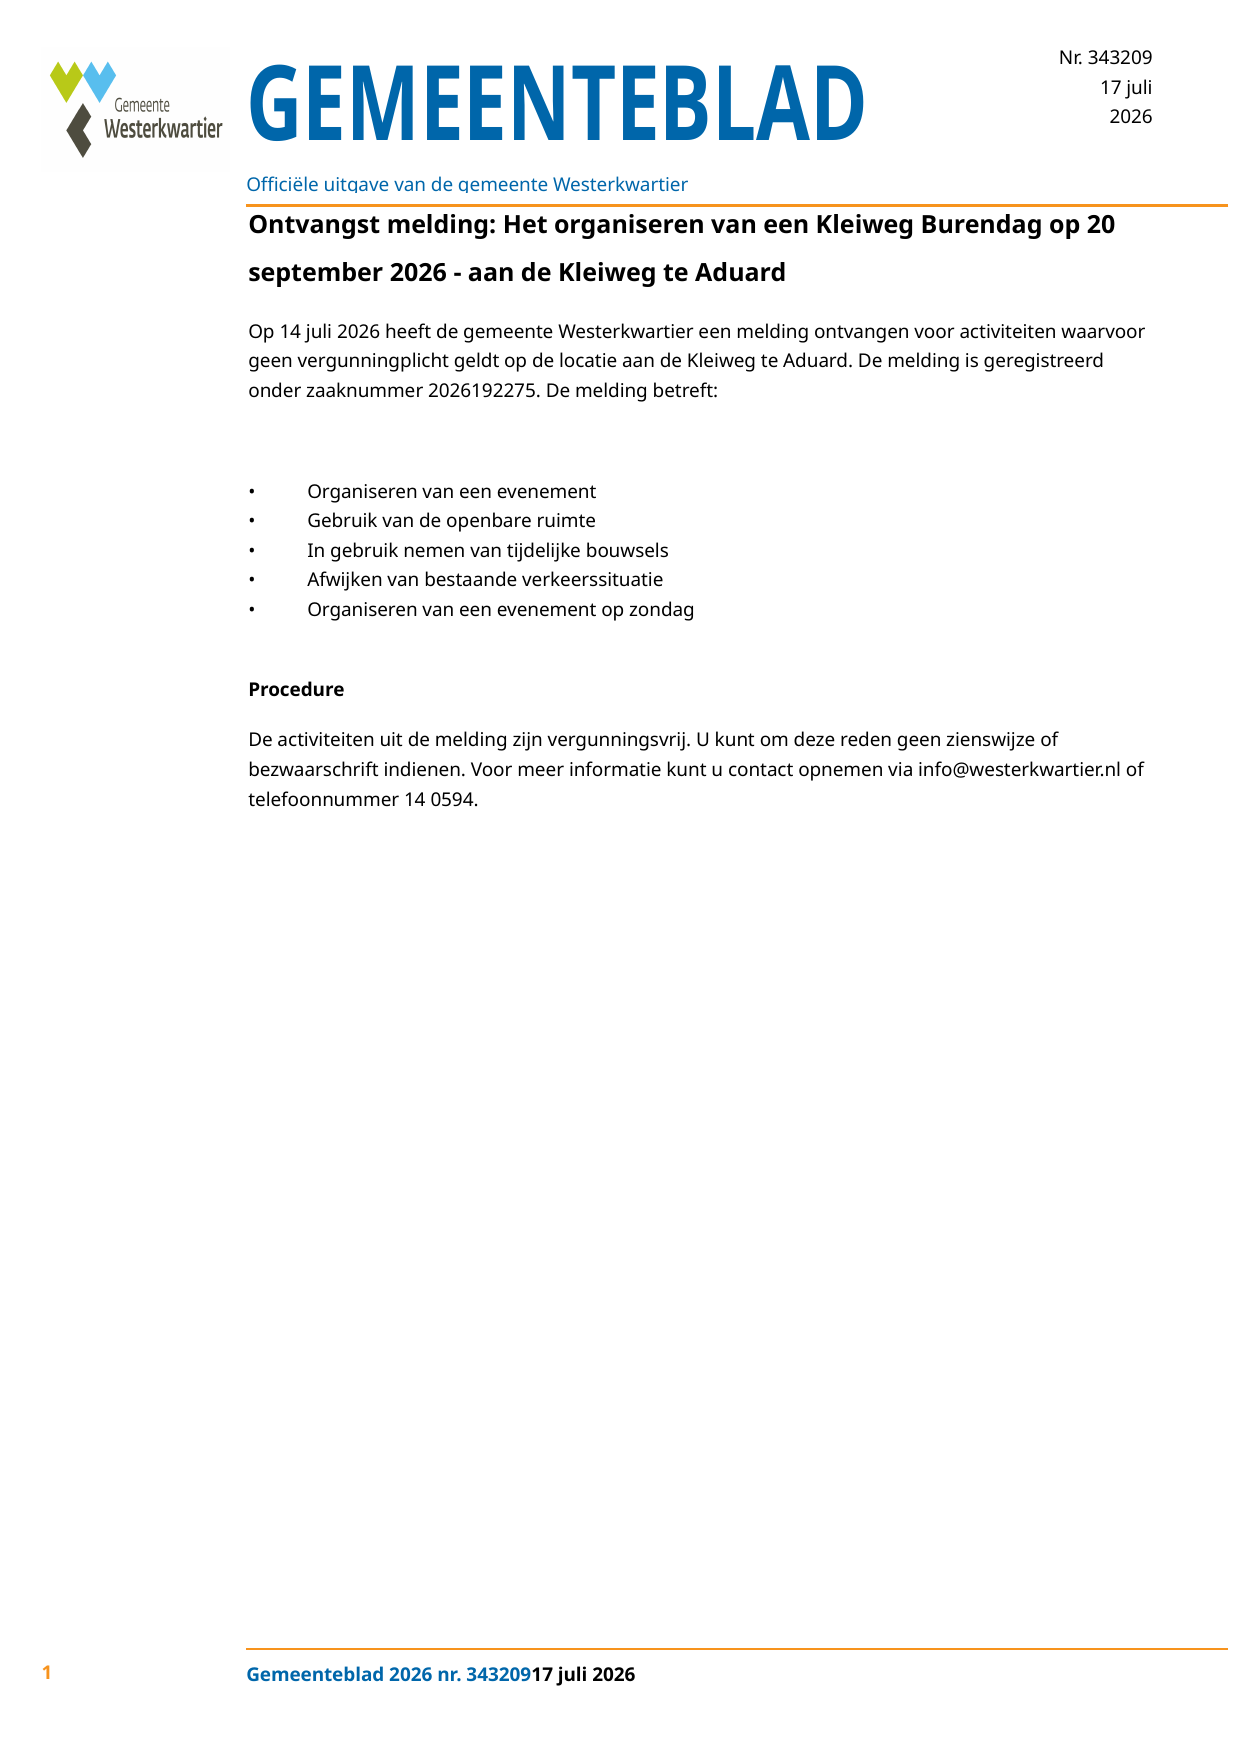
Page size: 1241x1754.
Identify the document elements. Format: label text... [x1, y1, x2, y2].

list In gebruik nemen van tijdelijke bouwsels [248, 537, 1152, 563]
list Organiseren van een evenement op zondag [248, 596, 1152, 622]
list Organiseren van een evenement [248, 478, 1152, 504]
text De activiteiten uit de melding zijn vergunningsvrij. U kunt om deze reden geen zienswijze of bezwaarschrift indienen. Voor meer informatie kunt u contact opnemen via info@westerkwartier.nl of telefoonnummer 14 0594. [248, 727, 1152, 812]
text Op 14 juli 2026 heeft de gemeente Westerkwartier een melding ontvangen voor activiteiten waarvoor geen vergunningplicht geldt op de locatie aan de Kleiweg te Aduard. De melding is geregistreerd onder zaaknummer 2026192275. De melding betreft: [248, 318, 1152, 403]
text Ontvangst melding: Het organiseren van een Kleiweg Burendag op 20 september 2026 - aan de Kleiweg te Aduard [248, 207, 1152, 288]
text Procedure [248, 676, 1152, 702]
list Gebruik van de openbare ruimte [248, 507, 1152, 533]
picture [41, 47, 231, 172]
list Afwijken van bestaande verkeerssituatie [248, 567, 1152, 592]
